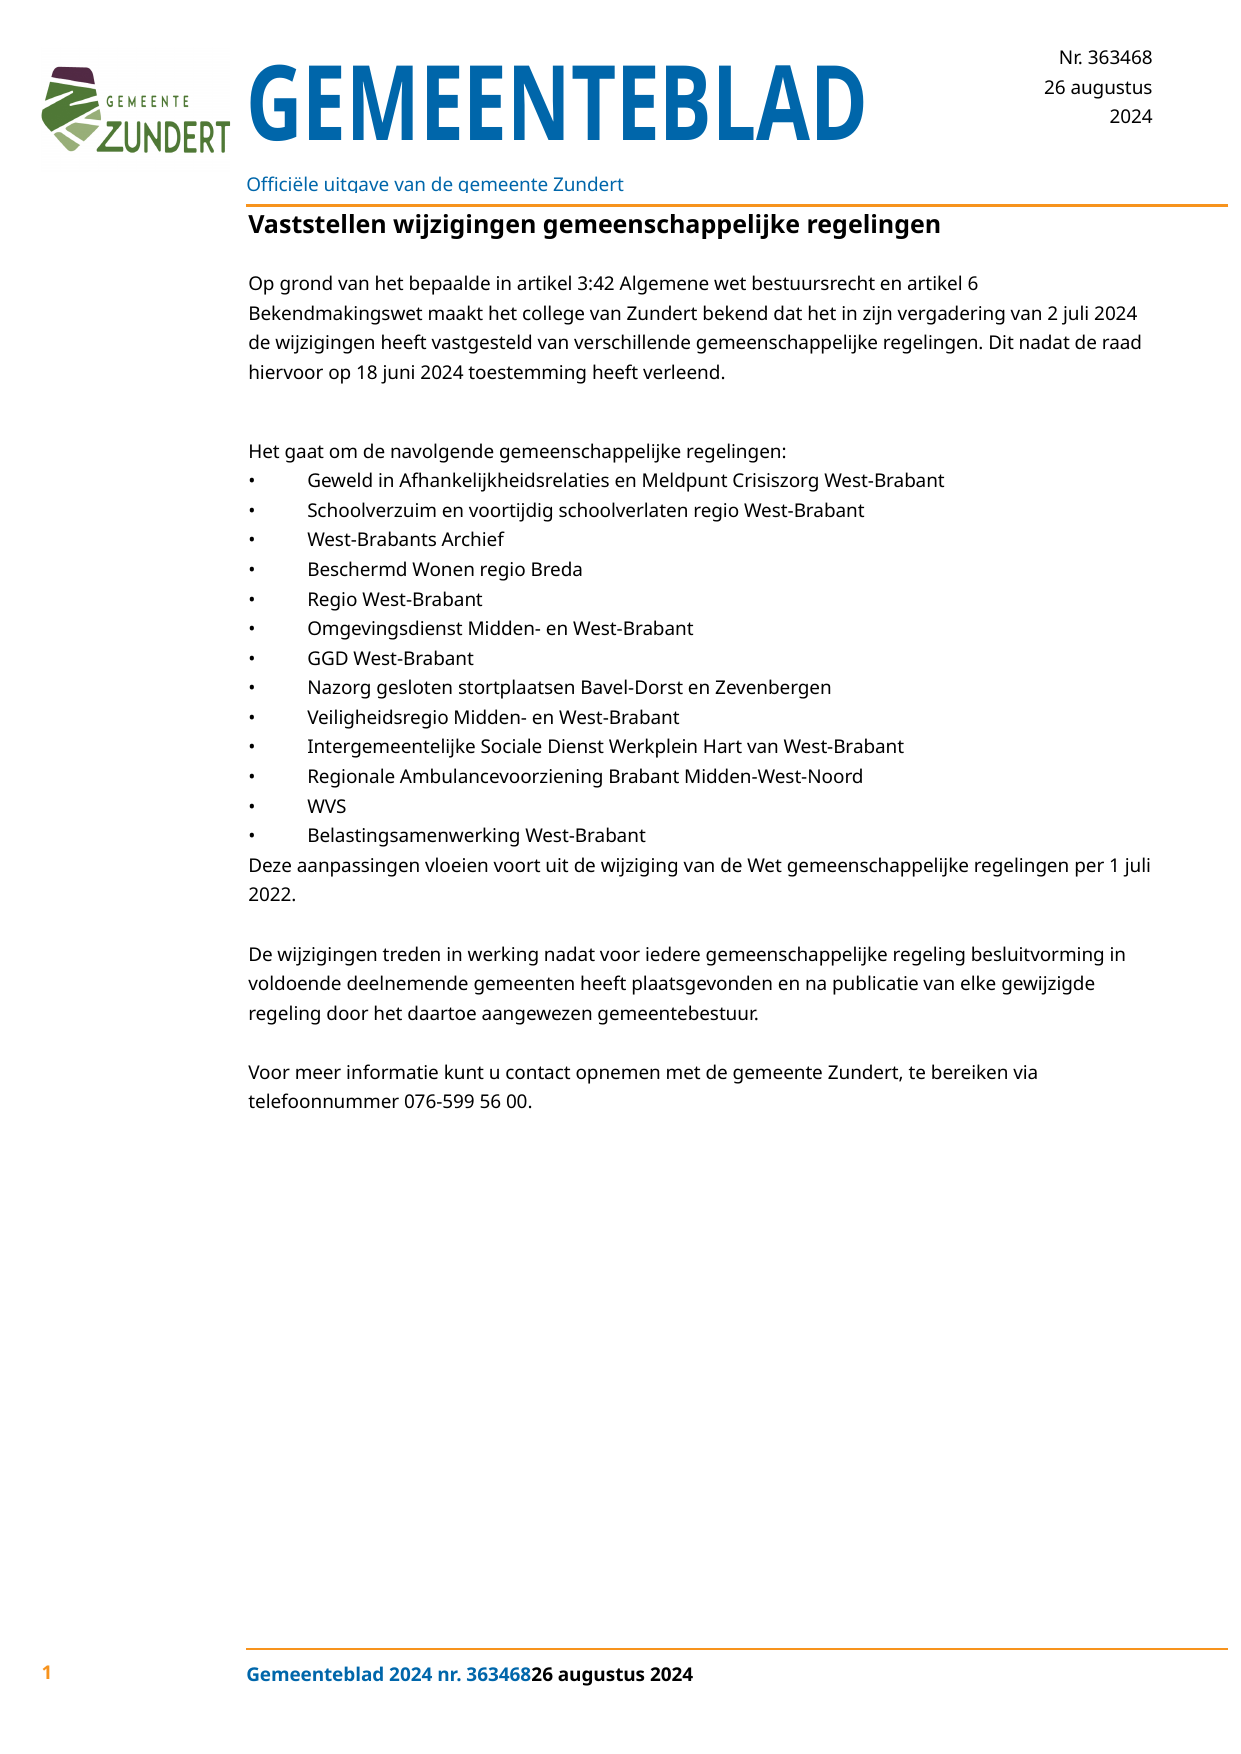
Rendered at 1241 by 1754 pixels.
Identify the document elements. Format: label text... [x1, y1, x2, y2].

text Vaststellen wijzigingen gemeenschappelijke regelingen [248, 207, 1152, 241]
list Omgevingsdienst Midden- en West-Brabant [248, 615, 1152, 641]
text Het gaat om de navolgende gemeenschappelijke regelingen: [248, 438, 1152, 464]
list Intergemeentelijke Sociale Dienst Werkplein Hart van West-Brabant [248, 734, 1152, 759]
text De wijzigingen treden in werking nadat voor iedere gemeenschappelijke regeling besluitvorming in voldoende deelnemende gemeenten heeft plaatsgevonden en na publicatie van elke gewijzigde regeling door het daartoe aangewezen gemeentebestuur. [248, 941, 1152, 1026]
list Veiligheidsregio Midden- en West-Brabant [248, 704, 1152, 730]
text Op grond van het bepaalde in artikel 3:42 Algemene wet bestuursrecht en artikel 6 Bekendmakingswet maakt het college van Zundert bekend dat het in zijn vergadering van 2 juli 2024 de wijzigingen heeft vastgesteld van verschillende gemeenschappelijke regelingen. Dit nadat de raad hiervoor op 18 juni 2024 toestemming heeft verleend. [248, 270, 1152, 385]
picture [41, 47, 231, 172]
list Regio West-Brabant [248, 586, 1152, 612]
list Beschermd Wonen regio Breda [248, 556, 1152, 582]
list Schoolverzuim en voortijdig schoolverlaten regio West-Brabant [248, 497, 1152, 523]
list Geweld in Afhankelijkheidsrelaties en Meldpunt Crisiszorg West-Brabant [248, 467, 1152, 493]
list West-Brabants Archief [248, 527, 1152, 552]
list Regionale Ambulancevoorziening Brabant Midden-West-Noord [248, 763, 1152, 789]
list GGD West-Brabant [248, 645, 1152, 671]
text Voor meer informatie kunt u contact opnemen met de gemeente Zundert, te bereiken via telefoonnummer 076-599 56 00. [248, 1059, 1152, 1114]
list Nazorg gesloten stortplaatsen Bavel-Dorst en Zevenbergen [248, 674, 1152, 700]
text Deze aanpassingen vloeien voort uit de wijziging van de Wet gemeenschappelijke regelingen per 1 juli 2022. [248, 852, 1152, 907]
list Belastingsamenwerking West-Brabant [248, 822, 1152, 848]
list WVS [248, 793, 1152, 819]
